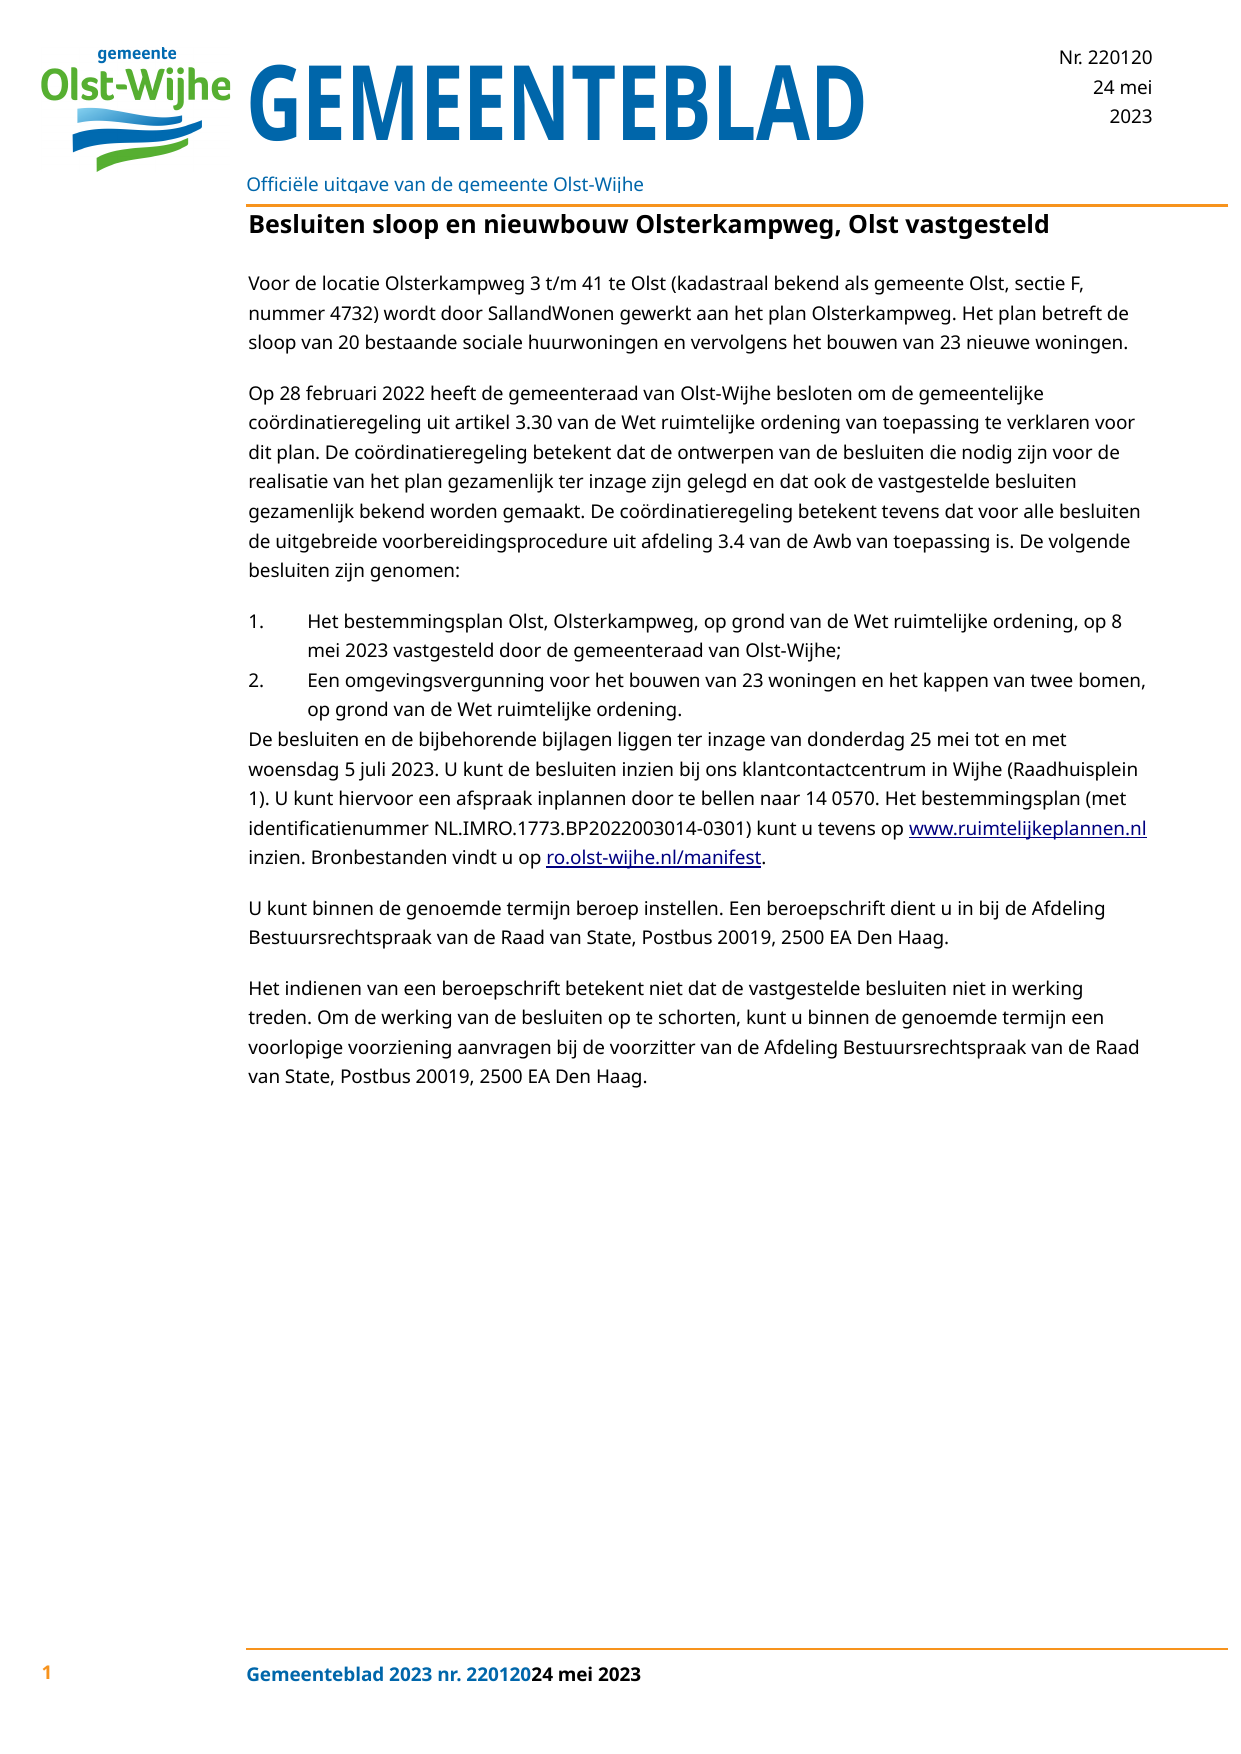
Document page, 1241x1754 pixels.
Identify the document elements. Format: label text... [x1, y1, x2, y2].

text Op 28 februari 2022 heeft de gemeenteraad van Olst-Wijhe besloten om de gemeentelijke coördinatieregeling uit artikel 3.30 van de Wet ruimtelijke ordening van toepassing te verklaren voor dit plan. De coördinatieregeling betekent dat de ontwerpen van de besluiten die nodig zijn voor de realisatie van het plan gezamenlijk ter inzage zijn gelegd en dat ook de vastgestelde besluiten gezamenlijk bekend worden gemaakt. De coördinatieregeling betekent tevens dat voor alle besluiten de uitgebreide voorbereidingsprocedure uit afdeling 3.4 van de Awb van toepassing is. De volgende besluiten zijn genomen: [248, 380, 1152, 583]
text Voor de locatie Olsterkampweg 3 t/m 41 te Olst (kadastraal bekend als gemeente Olst, sectie F, nummer 4732) wordt door SallandWonen gewerkt aan het plan Olsterkampweg. Het plan betreft de sloop van 20 bestaande sociale huurwoningen en vervolgens het bouwen van 23 nieuwe woningen. [248, 270, 1152, 355]
list Het bestemmingsplan Olst, Olsterkampweg, op grond van de Wet ruimtelijke ordening, op 8 mei 2023 vastgesteld door de gemeenteraad van Olst-Wijhe; [248, 608, 1152, 663]
picture [41, 47, 231, 172]
list Een omgevingsvergunning voor het bouwen van 23 woningen en het kappen van twee bomen, op grond van de Wet ruimtelijke ordening. [248, 667, 1152, 722]
text De besluiten en de bijbehorende bijlagen liggen ter inzage van donderdag 25 mei tot en met woensdag 5 juli 2023. U kunt de besluiten inzien bij ons klantcontactcentrum in Wijhe (Raadhuisplein 1). U kunt hiervoor een afspraak inplannen door te bellen naar 14 0570. Het bestemmingsplan (met identificatienummer NL.IMRO.1773.BP2022003014-0301) kunt u tevens op www.ruimtelijkeplannen.nl inzien. Bronbestanden vindt u op ro.olst-wijhe.nl/manifest. [248, 726, 1152, 870]
text U kunt binnen de genoemde termijn beroep instellen. Een beroepschrift dient u in bij de Afdeling Bestuursrechtspraak van de Raad van State, Postbus 20019, 2500 EA Den Haag. [248, 895, 1152, 950]
text Het indienen van een beroepschrift betekent niet dat de vastgestelde besluiten niet in werking treden. Om de werking van de besluiten op te schorten, kunt u binnen de genoemde termijn een voorlopige voorziening aanvragen bij de voorzitter van de Afdeling Bestuursrechtspraak van de Raad van State, Postbus 20019, 2500 EA Den Haag. [248, 975, 1152, 1089]
text Besluiten sloop en nieuwbouw Olsterkampweg, Olst vastgesteld [248, 207, 1152, 241]
